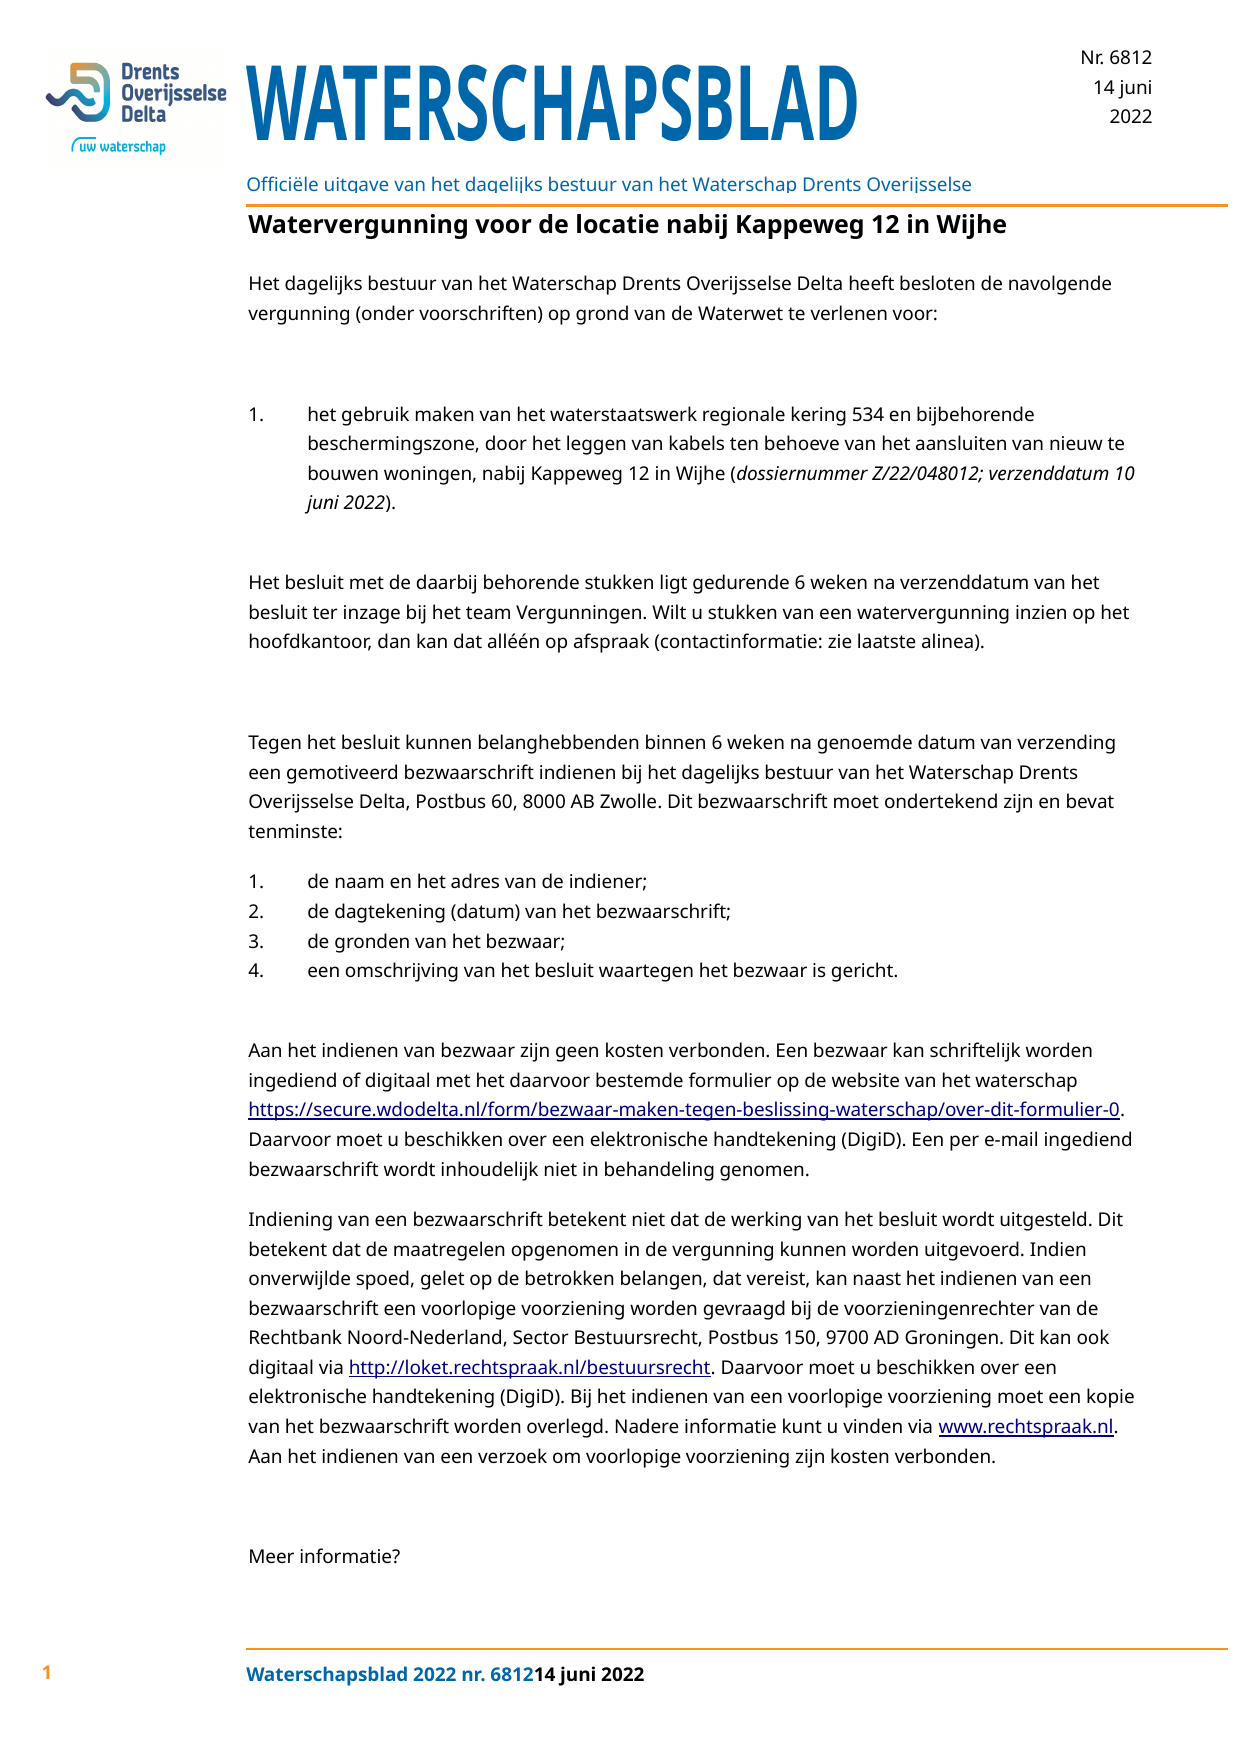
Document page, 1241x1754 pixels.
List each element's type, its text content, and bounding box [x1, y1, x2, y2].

list de gronden van het bezwaar; [248, 928, 1152, 953]
text Tegen het besluit kunnen belanghebbenden binnen 6 weken na genoemde datum van verzending een gemotiveerd bezwaarschrift indienen bij het dagelijks bestuur van het Waterschap Drents Overijsselse Delta, Postbus 60, 8000 AB Zwolle. Dit bezwaarschrift moet ondertekend zijn en bevat tenminste: [248, 729, 1152, 844]
text Aan het indienen van bezwaar zijn geen kosten verbonden. Een bezwaar kan schriftelijk worden ingediend of digitaal met het daarvoor bestemde formulier op de website van het waterschap https://secure.wdodelta.nl/form/bezwaar-maken-tegen-beslissing-waterschap/over-dit-formulier-0. Daarvoor moet u beschikken over een elektronische handtekening (DigiD). Een per e-mail ingediend bezwaarschrift wordt inhoudelijk niet in behandeling genomen. [248, 1037, 1152, 1181]
text Indiening van een bezwaarschrift betekent niet dat de werking van het besluit wordt uitgesteld. Dit betekent dat de maatregelen opgenomen in de vergunning kunnen worden uitgevoerd. Indien onverwijlde spoed, gelet op de betrokken belangen, dat vereist, kan naast het indienen van een bezwaarschrift een voorlopige voorziening worden gevraagd bij de voorzieningenrechter van de Rechtbank Noord-Nederland, Sector Bestuursrecht, Postbus 150, 9700 AD Groningen. Dit kan ook digitaal via http://loket.rechtspraak.nl/bestuursrecht. Daarvoor moet u beschikken over een elektronische handtekening (DigiD). Bij het indienen van een voorlopige voorziening moet een kopie van het bezwaarschrift worden overlegd. Nadere informatie kunt u vinden via www.rechtspraak.nl. Aan het indienen van een verzoek om voorlopige voorziening zijn kosten verbonden. [248, 1206, 1152, 1468]
text Watervergunning voor de locatie nabij Kappeweg 12 in Wijhe [248, 207, 1152, 241]
text Het dagelijks bestuur van het Waterschap Drents Overijsselse Delta heeft besloten de navolgende vergunning (onder voorschriften) op grond van de Waterwet te verlenen voor: [248, 270, 1152, 326]
text Het besluit met de daarbij behorende stukken ligt gedurende 6 weken na verzenddatum van het besluit ter inzage bij het team Vergunningen. Wilt u stukken van een watervergunning inzien op het hoofdkantoor, dan kan dat alléén op afspraak (contactinformatie: zie laatste alinea). [248, 569, 1152, 654]
list het gebruik maken van het waterstaatswerk regionale kering 534 en bijbehorende beschermingszone, door het leggen van kabels ten behoeve van het aansluiten van nieuw te bouwen woningen, nabij Kappeweg 12 in Wijhe (dossiernummer Z/22/048012; verzenddatum 10 juni 2022). [248, 401, 1152, 515]
list de naam en het adres van de indiener; [248, 869, 1152, 894]
text Meer informatie? [248, 1544, 1152, 1569]
list een omschrijving van het besluit waartegen het bezwaar is gericht. [248, 957, 1152, 983]
list de dagtekening (datum) van het bezwaarschrift; [248, 898, 1152, 924]
picture [41, 47, 231, 172]
